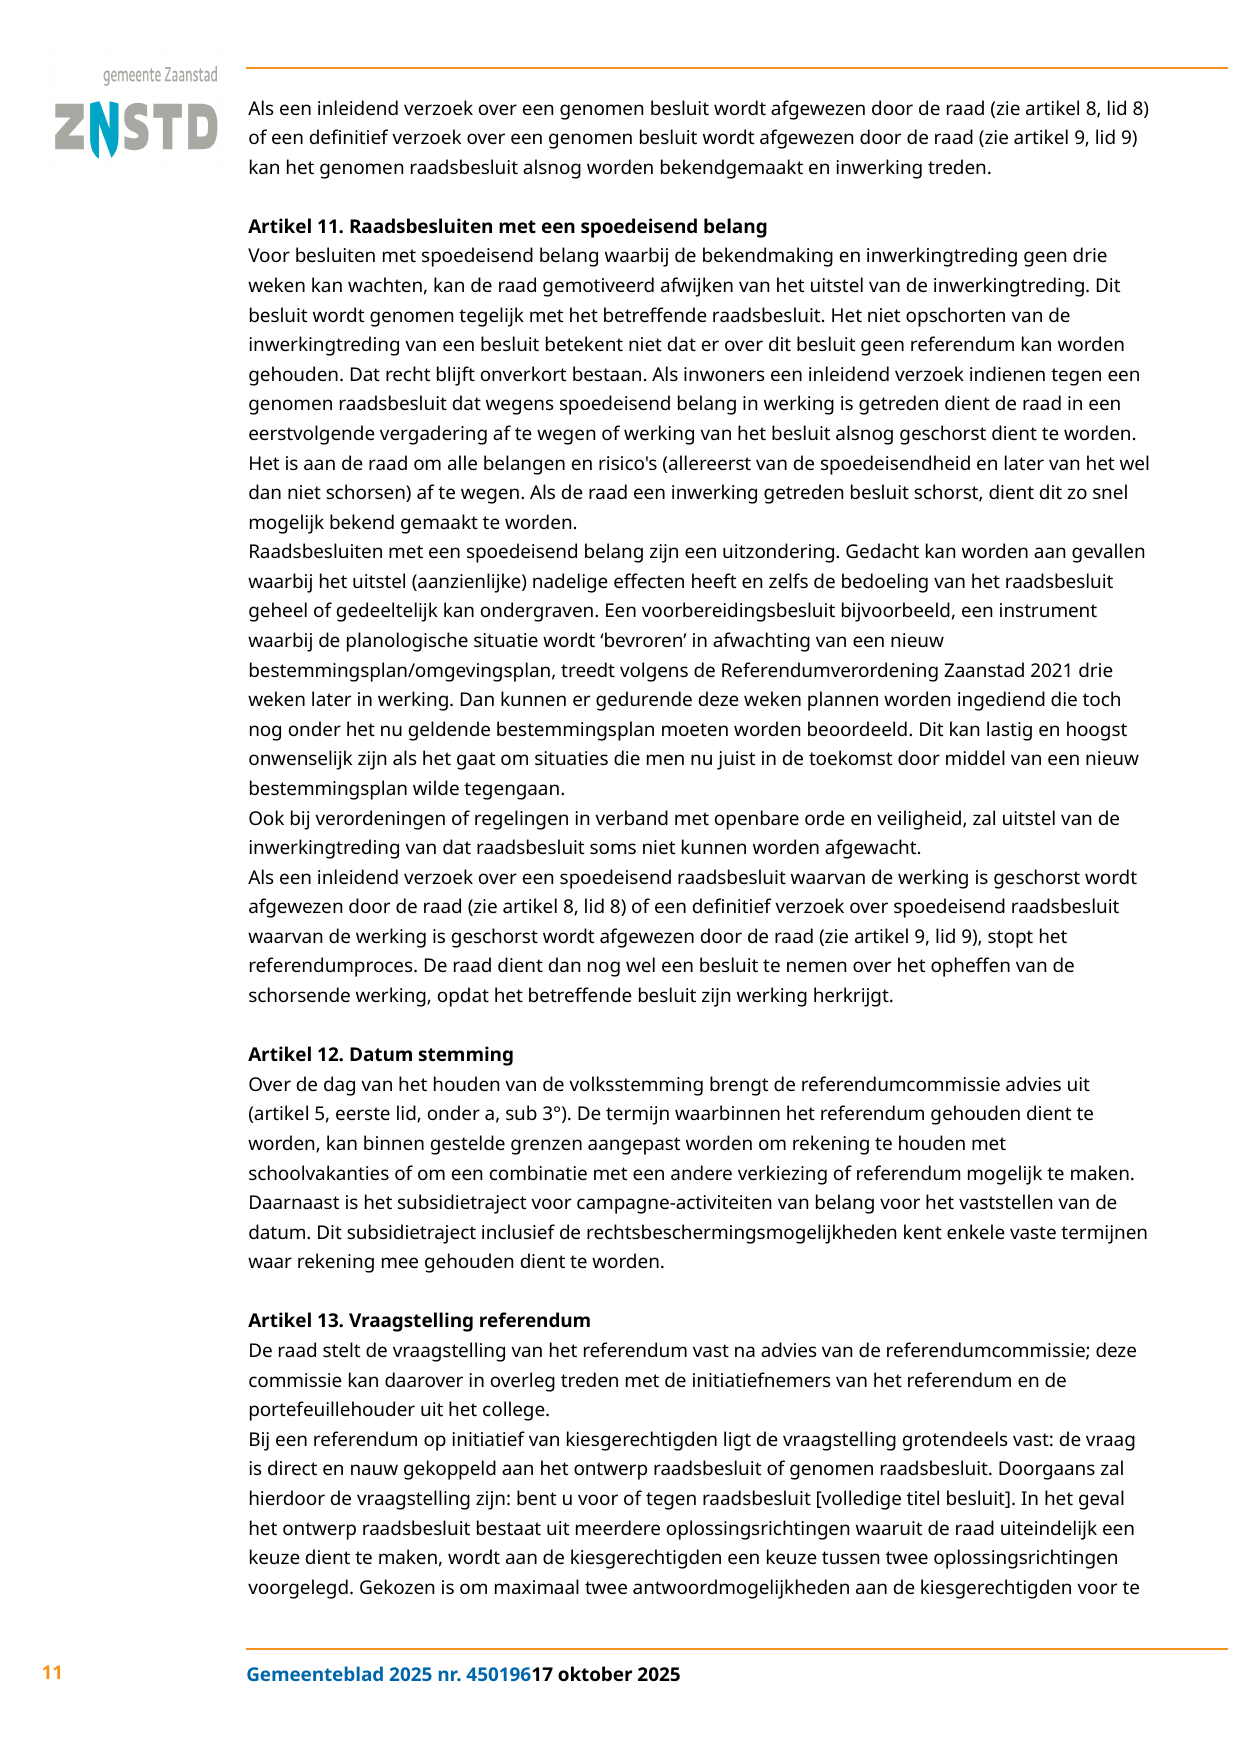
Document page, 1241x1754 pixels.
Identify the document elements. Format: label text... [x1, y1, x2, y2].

text Als een inleidend verzoek over een genomen besluit wordt afgewezen door de raad (zie artikel 8, lid 8) of een definitief verzoek over een genomen besluit wordt afgewezen door de raad (zie artikel 9, lid 9) kan het genomen raadsbesluit alsnog worden bekendgemaakt en inwerking treden. [248, 95, 1152, 180]
picture [41, 47, 231, 172]
text Artikel 13. Vraagstelling referendum [248, 1308, 1152, 1333]
text Raadsbesluiten met een spoedeisend belang zijn een uitzondering. Gedacht kan worden aan gevallen waarbij het uitstel (aanzienlijke) nadelige effecten heeft en zelfs de bedoeling van het raadsbesluit geheel of gedeeltelijk kan ondergraven. Een voorbereidingsbesluit bijvoorbeeld, een instrument waarbij de planologische situatie wordt ‘bevroren’ in afwachting van een nieuw bestemmingsplan/omgevingsplan, treedt volgens de Referendumverordening Zaanstad 2021 drie weken later in werking. Dan kunnen er gedurende deze weken plannen worden ingediend die toch nog onder het nu geldende bestemmingsplan moeten worden beoordeeld. Dit kan lastig en hoogst onwenselijk zijn als het gaat om situaties die men nu juist in de toekomst door middel van een nieuw bestemmingsplan wilde tegengaan. [248, 538, 1152, 801]
text Bij een referendum op initiatief van kiesgerechtigden ligt de vraagstelling grotendeels vast: de vraag is direct en nauw gekoppeld aan het ontwerp raadsbesluit of genomen raadsbesluit. Doorgaans zal hierdoor de vraagstelling zijn: bent u voor of tegen raadsbesluit [volledige titel besluit]. In het geval het ontwerp raadsbesluit bestaat uit meerdere oplossingsrichtingen waaruit de raad uiteindelijk een keuze dient te maken, wordt aan de kiesgerechtigden een keuze tussen twee oplossingsrichtingen voorgelegd. Gekozen is om maximaal twee antwoordmogelijkheden aan de kiesgerechtigden voor te [248, 1426, 1152, 1600]
text De raad stelt de vraagstelling van het referendum vast na advies van de referendumcommissie; deze commissie kan daarover in overleg treden met de initiatiefnemers van het referendum en de portefeuillehouder uit het college. [248, 1337, 1152, 1422]
text Artikel 12. Datum stemming [248, 1041, 1152, 1067]
text Als een inleidend verzoek over een spoedeisend raadsbesluit waarvan de werking is geschorst wordt afgewezen door de raad (zie artikel 8, lid 8) of een definitief verzoek over spoedeisend raadsbesluit waarvan de werking is geschorst wordt afgewezen door de raad (zie artikel 9, lid 9), stopt het referendumproces. De raad dient dan nog wel een besluit te nemen over het opheffen van de schorsende werking, opdat het betreffende besluit zijn werking herkrijgt. [248, 864, 1152, 1008]
text Voor besluiten met spoedeisend belang waarbij de bekendmaking en inwerkingtreding geen drie weken kan wachten, kan de raad gemotiveerd afwijken van het uitstel van de inwerkingtreding. Dit besluit wordt genomen tegelijk met het betreffende raadsbesluit. Het niet opschorten van de inwerkingtreding van een besluit betekent niet dat er over dit besluit geen referendum kan worden gehouden. Dat recht blijft onverkort bestaan. Als inwoners een inleidend verzoek indienen tegen een genomen raadsbesluit dat wegens spoedeisend belang in werking is getreden dient de raad in een eerstvolgende vergadering af te wegen of werking van het besluit alsnog geschorst dient te worden. Het is aan de raad om alle belangen en risico's (allereerst van de spoedeisendheid en later van het wel dan niet schorsen) af te wegen. Als de raad een inwerking getreden besluit schorst, dient dit zo snel mogelijk bekend gemaakt te worden. [248, 243, 1152, 535]
text Artikel 11. Raadsbesluiten met een spoedeisend belang [248, 213, 1152, 239]
text Over de dag van het houden van de volksstemming brengt de referendumcommissie advies uit (artikel 5, eerste lid, onder a, sub 3°). De termijn waarbinnen het referendum gehouden dient te worden, kan binnen gestelde grenzen aangepast worden om rekening te houden met schoolvakanties of om een combinatie met een andere verkiezing of referendum mogelijk te maken. Daarnaast is het subsidietraject voor campagne-activiteiten van belang voor het vaststellen van de datum. Dit subsidietraject inclusief de rechtsbeschermingsmogelijkheden kent enkele vaste termijnen waar rekening mee gehouden dient te worden. [248, 1071, 1152, 1274]
text Ook bij verordeningen of regelingen in verband met openbare orde en veiligheid, zal uitstel van de inwerkingtreding van dat raadsbesluit soms niet kunnen worden afgewacht. [248, 805, 1152, 860]
